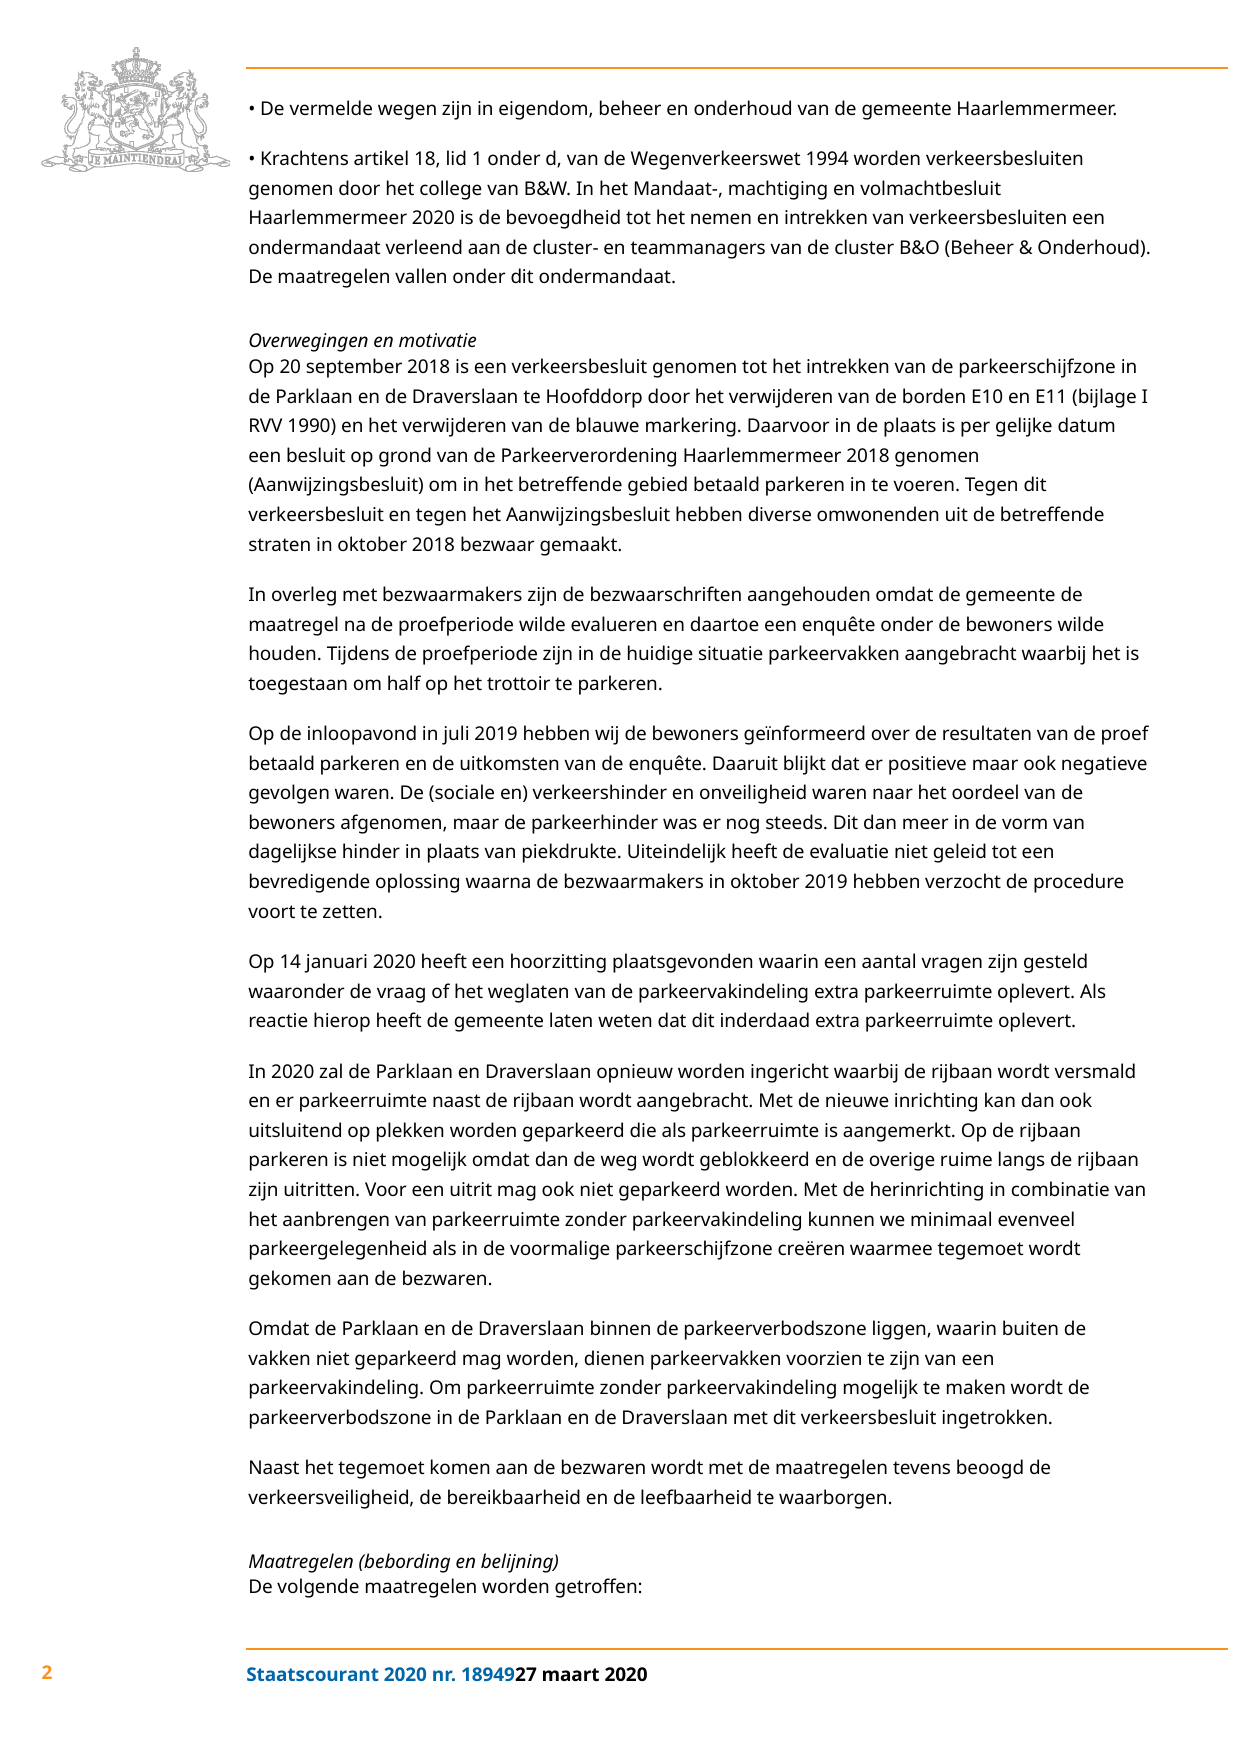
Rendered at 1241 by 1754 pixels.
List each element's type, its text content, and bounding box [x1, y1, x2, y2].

text In 2020 zal de Parklaan en Draverslaan opnieuw worden ingericht waarbij de rijbaan wordt versmald en er parkeerruimte naast de rijbaan wordt aangebracht. Met de nieuwe inrichting kan dan ook uitsluitend op plekken worden geparkeerd die als parkeerruimte is aangemerkt. Op de rijbaan parkeren is niet mogelijk omdat dan de weg wordt geblokkeerd en de overige ruime langs de rijbaan zijn uitritten. Voor een uitrit mag ook niet geparkeerd worden. Met de herinrichting in combinatie van het aanbrengen van parkeerruimte zonder parkeervakindeling kunnen we minimaal evenveel parkeergelegenheid als in de voormalige parkeerschijfzone creëren waarmee tegemoet wordt gekomen aan de bezwaren. [248, 1058, 1152, 1291]
text • De vermelde wegen zijn in eigendom, beheer en onderhoud van de gemeente Haarlemmermeer. [248, 95, 1152, 121]
text In overleg met bezwaarmakers zijn de bezwaarschriften aangehouden omdat de gemeente de maatregel na de proefperiode wilde evalueren en daartoe een enquête onder de bewoners wilde houden. Tijdens de proefperiode zijn in de huidige situatie parkeervakken aangebracht waarbij het is toegestaan om half op het trottoir te parkeren. [248, 581, 1152, 696]
text Op 20 september 2018 is een verkeersbesluit genomen tot het intrekken van de parkeerschijfzone in de Parklaan en de Draverslaan te Hoofddorp door het verwijderen van de borden E10 en E11 (bijlage I RVV 1990) en het verwijderen van de blauwe markering. Daarvoor in de plaats is per gelijke datum een besluit op grond van de Parkeerverordening Haarlemmermeer 2018 genomen (Aanwijzingsbesluit) om in het betreffende gebied betaald parkeren in te voeren. Tegen dit verkeersbesluit en tegen het Aanwijzingsbesluit hebben diverse omwonenden uit de betreffende straten in oktober 2018 bezwaar gemaakt. [248, 353, 1152, 556]
text De volgende maatregelen worden getroffen: [248, 1574, 1152, 1599]
text • Krachtens artikel 18, lid 1 onder d, van de Wegenverkeerswet 1994 worden verkeersbesluiten genomen door het college van B&W. In het Mandaat-, machtiging en volmachtbesluit Haarlemmermeer 2020 is de bevoegdheid tot het nemen en intrekken van verkeersbesluiten een ondermandaat verleend aan de cluster- en teammanagers van de cluster B&O (Beheer & Onderhoud). De maatregelen vallen onder dit ondermandaat. [248, 145, 1152, 289]
picture [41, 47, 231, 172]
text Omdat de Parklaan en de Draverslaan binnen de parkeerverbodszone liggen, waarin buiten de vakken niet geparkeerd mag worden, dienen parkeervakken voorzien te zijn van een parkeervakindeling. Om parkeerruimte zonder parkeervakindeling mogelijk te maken wordt de parkeerverbodszone in de Parklaan en de Draverslaan met dit verkeersbesluit ingetrokken. [248, 1315, 1152, 1430]
text Overwegingen en motivatie [248, 327, 1152, 353]
text Op 14 januari 2020 heeft een hoorzitting plaatsgevonden waarin een aantal vragen zijn gesteld waaronder de vraag of het weglaten van de parkeervakindeling extra parkeerruimte oplevert. Als reactie hierop heeft de gemeente laten weten dat dit inderdaad extra parkeerruimte oplevert. [248, 948, 1152, 1033]
text Maatregelen (bebording en belijning) [248, 1548, 1152, 1574]
text Naast het tegemoet komen aan de bezwaren wordt met de maatregelen tevens beoogd de verkeersveiligheid, de bereikbaarheid en de leefbaarheid te waarborgen. [248, 1454, 1152, 1510]
text Op de inloopavond in juli 2019 hebben wij de bewoners geïnformeerd over de resultaten van de proef betaald parkeren en de uitkomsten van de enquête. Daaruit blijkt dat er positieve maar ook negatieve gevolgen waren. De (sociale en) verkeershinder en onveiligheid waren naar het oordeel van de bewoners afgenomen, maar de parkeerhinder was er nog steeds. Dit dan meer in de vorm van dagelijkse hinder in plaats van piekdrukte. Uiteindelijk heeft de evaluatie niet geleid tot een bevredigende oplossing waarna de bezwaarmakers in oktober 2019 hebben verzocht de procedure voort te zetten. [248, 720, 1152, 923]
